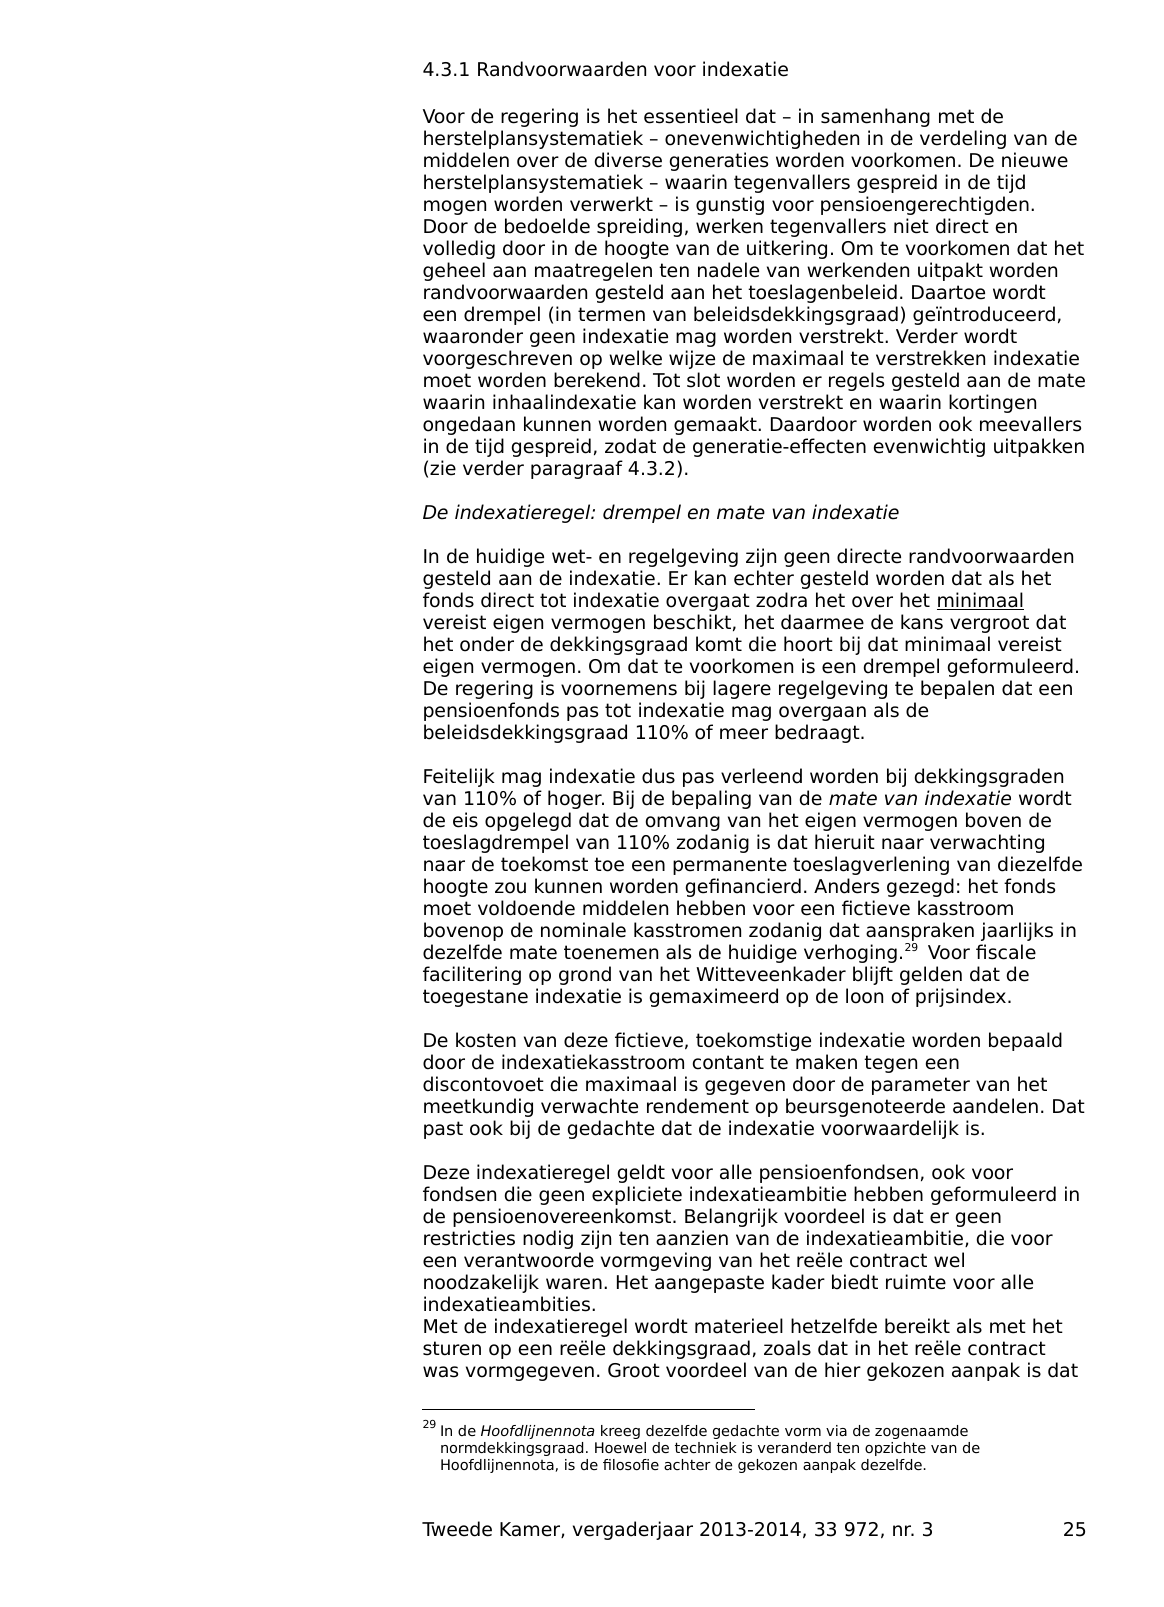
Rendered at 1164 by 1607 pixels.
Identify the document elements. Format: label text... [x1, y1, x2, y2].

subtitle 4.3.1 Randvoorwaarden voor indexatie [422, 59, 1087, 81]
text Met de indexatieregel wordt materieel hetzelfde bereikt als met het sturen op een reële dekkingsgraad, zoals dat in het reële contract was vormgegeven. Groot voordeel van de hier gekozen aanpak is dat [422, 1316, 1087, 1382]
text In de Hoofdlijnennota kreeg dezelfde gedachte vorm via de zogenaamde normdekkingsgraad. Hoewel de techniek is veranderd ten opzichte van de Hoofdlijnennota, is de filosofie achter de gekozen aanpak dezelfde. [422, 1418, 1087, 1474]
text Feitelijk mag indexatie dus pas verleend worden bij dekkingsgraden van 110% of hoger. Bij de bepaling van de mate van indexatie wordt de eis opgelegd dat de omvang van het eigen vermogen boven de toeslagdrempel van 110% zodanig is dat hieruit naar verwachting naar de toekomst toe een permanente toeslagverlening van diezelfde hoogte zou kunnen worden gefinancierd. Anders gezegd: het fonds moet voldoende middelen hebben voor een fictieve kasstroom bovenop de nominale kasstromen zodanig dat aanspraken jaarlijks in dezelfde mate toenemen als de huidige verhoging. Voor fiscale facilitering op grond van het Witteveenkader blijft gelden dat de toegestane indexatie is gemaximeerd op de loon of prijsindex. [422, 766, 1087, 1008]
subtitle De indexatieregel: drempel en mate van indexatie [422, 502, 1087, 524]
text In de huidige wet- en regelgeving zijn geen directe randvoorwaarden gesteld aan de indexatie. Er kan echter gesteld worden dat als het fonds direct tot indexatie overgaat zodra het over het minimaal vereist eigen vermogen beschikt, het daarmee de kans vergroot dat het onder de dekkingsgraad komt die hoort bij dat minimaal vereist eigen vermogen. Om dat te voorkomen is een drempel geformuleerd. De regering is voornemens bij lagere regelgeving te bepalen dat een pensioenfonds pas tot indexatie mag overgaan als de beleidsdekkingsgraad 110% of meer bedraagt. [422, 546, 1087, 744]
text De kosten van deze fictieve, toekomstige indexatie worden bepaald door de indexatiekasstroom contant te maken tegen een discontovoet die maximaal is gegeven door de parameter van het meetkundig verwachte rendement op beursgenoteerde aandelen. Dat past ook bij de gedachte dat de indexatie voorwaardelijk is. [422, 1030, 1087, 1140]
text Deze indexatieregel geldt voor alle pensioenfondsen, ook voor fondsen die geen expliciete indexatieambitie hebben geformuleerd in de pensioenovereenkomst. Belangrijk voordeel is dat er geen restricties nodig zijn ten aanzien van de indexatieambitie, die voor een verantwoorde vormgeving van het reële contract wel noodzakelijk waren. Het aangepaste kader biedt ruimte voor alle indexatieambities. [422, 1162, 1087, 1316]
text Voor de regering is het essentieel dat – in samenhang met de herstelplansystematiek – onevenwichtigheden in de verdeling van de middelen over de diverse generaties worden voorkomen. De nieuwe herstelplansystematiek – waarin tegenvallers gespreid in de tijd mogen worden verwerkt – is gunstig voor pensioengerechtigden. Door de bedoelde spreiding, werken tegenvallers niet direct en volledig door in de hoogte van de uitkering. Om te voorkomen dat het geheel aan maatregelen ten nadele van werkenden uitpakt worden randvoorwaarden gesteld aan het toeslagenbeleid. Daartoe wordt een drempel (in termen van beleidsdekkingsgraad) geïntroduceerd, waaronder geen indexatie mag worden verstrekt. Verder wordt voorgeschreven op welke wijze de maximaal te verstrekken indexatie moet worden berekend. Tot slot worden er regels gesteld aan de mate waarin inhaalindexatie kan worden verstrekt en waarin kortingen ongedaan kunnen worden gemaakt. Daardoor worden ook meevallers in de tijd gespreid, zodat de generatie-effecten evenwichtig uitpakken (zie verder paragraaf 4.3.2). [422, 106, 1087, 480]
